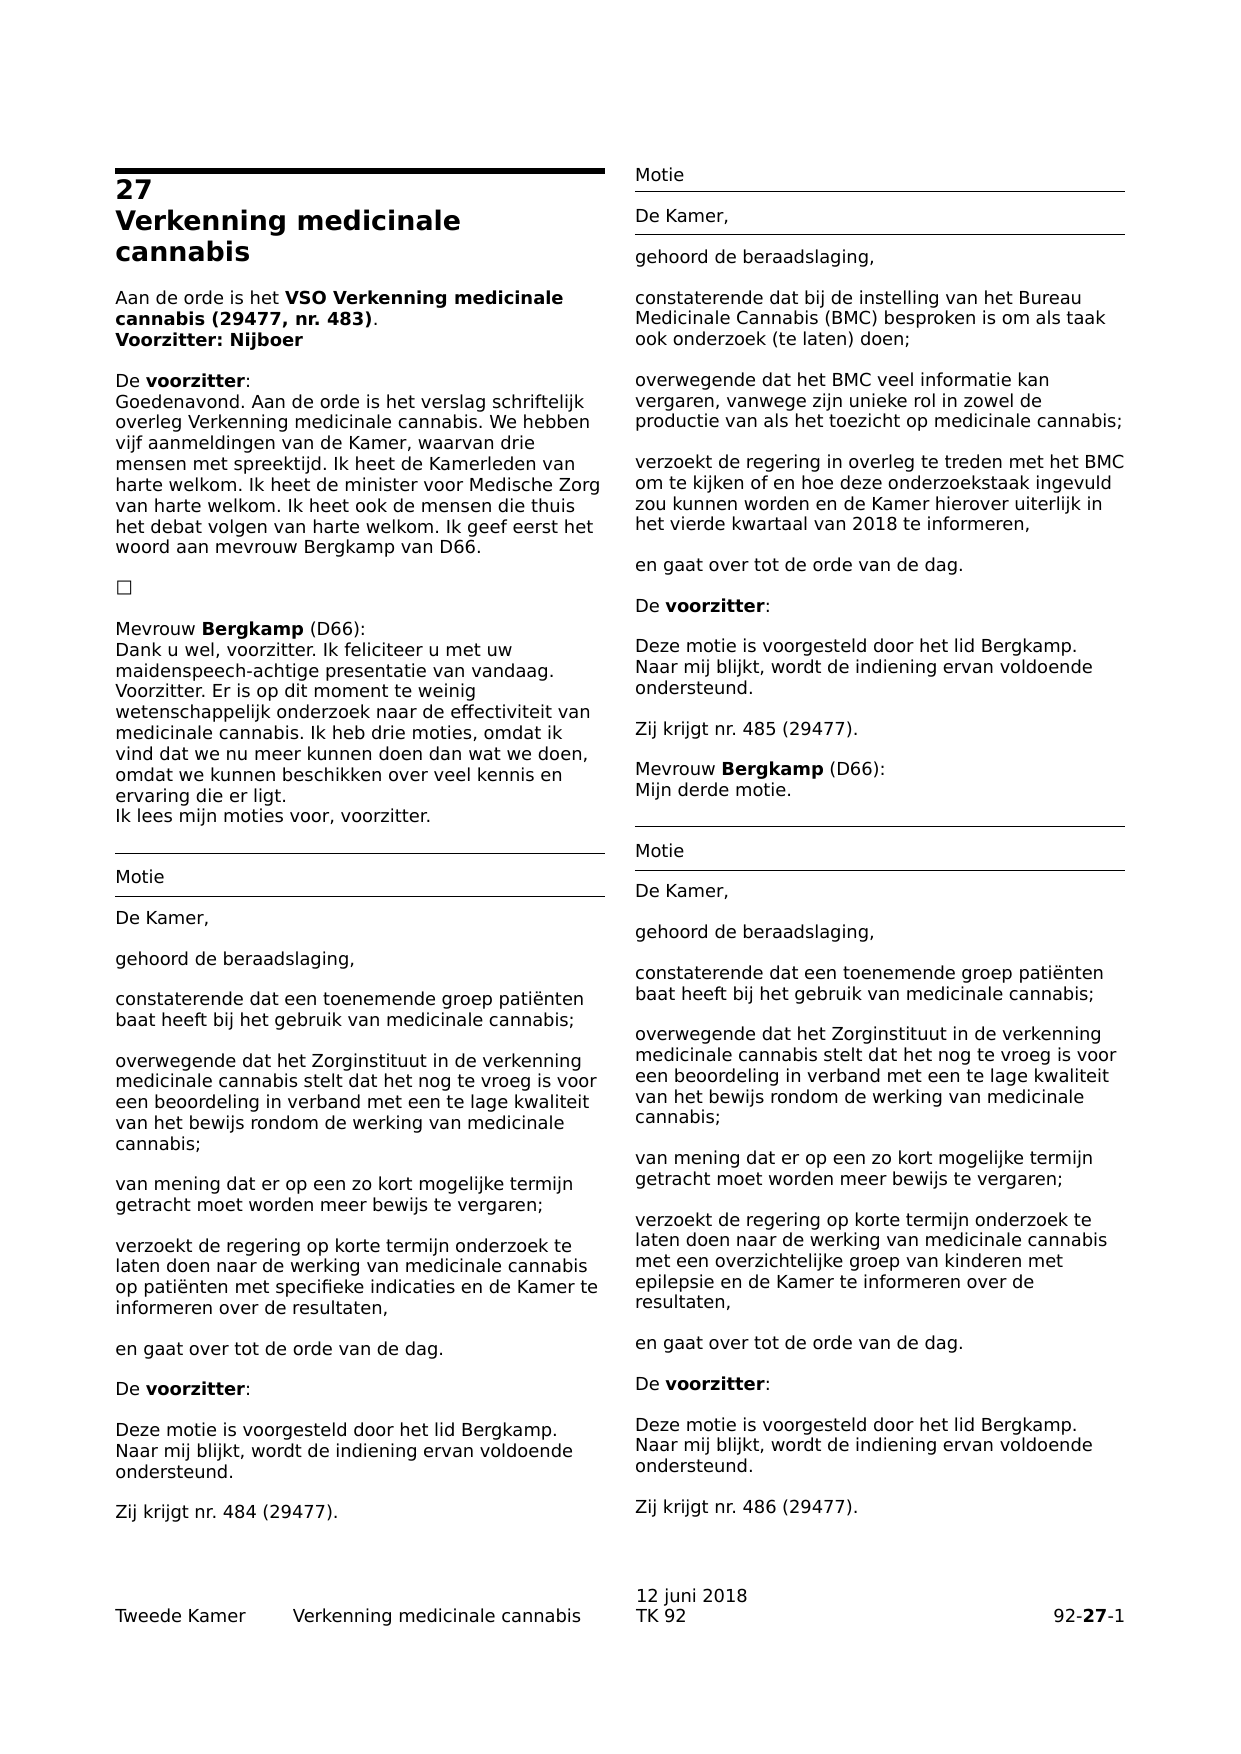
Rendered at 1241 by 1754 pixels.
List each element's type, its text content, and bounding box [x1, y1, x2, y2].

text overwegende dat het BMC veel informatie kan vergaren, vanwege zijn unieke rol in zowel de productie van als het toezicht op medicinale cannabis; [635, 370, 1125, 432]
text De Kamer, [115, 908, 605, 928]
text Ik lees mijn moties voor, voorzitter. [115, 806, 605, 827]
text Zij krijgt nr. 484 (29477). [115, 1502, 605, 1523]
text Mevrouw Bergkamp (D66): [115, 619, 605, 639]
text De voorzitter: [115, 1379, 605, 1400]
text De voorzitter: [635, 1374, 1125, 1394]
text De voorzitter: [115, 371, 605, 391]
text De voorzitter: [635, 596, 1125, 616]
text Motie [635, 841, 1125, 861]
text Voorzitter: Nijboer [115, 330, 605, 351]
text overwegende dat het Zorginstituut in de verkenning medicinale cannabis stelt dat het nog te vroeg is voor een beoordeling in verband met een te lage kwaliteit van het bewijs rondom de werking van medicinale cannabis; [635, 1024, 1125, 1128]
text overwegende dat het Zorginstituut in de verkenning medicinale cannabis stelt dat het nog te vroeg is voor een beoordeling in verband met een te lage kwaliteit van het bewijs rondom de werking van medicinale cannabis; [115, 1051, 605, 1154]
text De Kamer, [635, 206, 1125, 227]
text Deze motie is voorgesteld door het lid Bergkamp. Naar mij blijkt, wordt de indiening ervan voldoende ondersteund. [115, 1420, 605, 1482]
text Mijn derde motie. [635, 780, 1125, 801]
text Deze motie is voorgesteld door het lid Bergkamp. Naar mij blijkt, wordt de indiening ervan voldoende ondersteund. [635, 1414, 1125, 1477]
text gehoord de beraadslaging, [115, 948, 605, 969]
text Zij krijgt nr. 486 (29477). [635, 1497, 1125, 1517]
text van mening dat er op een zo kort mogelijke termijn getracht moet worden meer bewijs te vergaren; [115, 1174, 605, 1216]
text gehoord de beraadslaging, [635, 922, 1125, 943]
title 27 Verkenning medicinale cannabis [115, 174, 605, 268]
text ⬜ [115, 578, 605, 599]
text gehoord de beraadslaging, [635, 247, 1125, 267]
text Dank u wel, voorzitter. Ik feliciteer u met uw maidenspeech-achtige presentatie van vandaag. [115, 639, 605, 681]
text en gaat over tot de orde van de dag. [115, 1338, 605, 1359]
text verzoekt de regering op korte termijn onderzoek te laten doen naar de werking van medicinale cannabis met een overzichtelijke groep van kinderen met epilepsie en de Kamer te informeren over de resultaten, [635, 1209, 1125, 1313]
text Motie [635, 165, 1125, 186]
text constaterende dat een toenemende groep patiënten baat heeft bij het gebruik van medicinale cannabis; [115, 989, 605, 1031]
text Motie [115, 867, 605, 888]
text verzoekt de regering in overleg te treden met het BMC om te kijken of en hoe deze onderzoekstaak ingevuld zou kunnen worden en de Kamer hierover uiterlijk in het vierde kwartaal van 2018 te informeren, [635, 452, 1125, 535]
text Mevrouw Bergkamp (D66): [635, 759, 1125, 780]
text Zij krijgt nr. 485 (29477). [635, 718, 1125, 739]
text van mening dat er op een zo kort mogelijke termijn getracht moet worden meer bewijs te vergaren; [635, 1148, 1125, 1189]
text verzoekt de regering op korte termijn onderzoek te laten doen naar de werking van medicinale cannabis op patiënten met specifieke indicaties en de Kamer te informeren over de resultaten, [115, 1236, 605, 1318]
text constaterende dat een toenemende groep patiënten baat heeft bij het gebruik van medicinale cannabis; [635, 963, 1125, 1004]
text en gaat over tot de orde van de dag. [635, 1333, 1125, 1354]
text Deze motie is voorgesteld door het lid Bergkamp. Naar mij blijkt, wordt de indiening ervan voldoende ondersteund. [635, 636, 1125, 698]
text constaterende dat bij de instelling van het Bureau Medicinale Cannabis (BMC) besproken is om als taak ook onderzoek (te laten) doen; [635, 287, 1125, 350]
text De Kamer, [635, 881, 1125, 902]
text Aan de orde is het VSO Verkenning medicinale cannabis (29477, nr. 483). [115, 288, 605, 330]
text Goedenavond. Aan de orde is het verslag schriftelijk overleg Verkenning medicinale cannabis. We hebben vijf aanmeldingen van de Kamer, waarvan drie mensen met spreektijd. Ik heet de Kamerleden van harte welkom. Ik heet de minister voor Medische Zorg van harte welkom. Ik heet ook de mensen die thuis het debat volgen van harte welkom. Ik geef eerst het woord aan mevrouw Bergkamp van D66. [115, 391, 605, 558]
text en gaat over tot de orde van de dag. [635, 555, 1125, 576]
text Voorzitter. Er is op dit moment te weinig wetenschappelijk onderzoek naar de effectiviteit van medicinale cannabis. Ik heb drie moties, omdat ik vind dat we nu meer kunnen doen dan wat we doen, omdat we kunnen beschikken over veel kennis en ervaring die er ligt. [115, 681, 605, 806]
